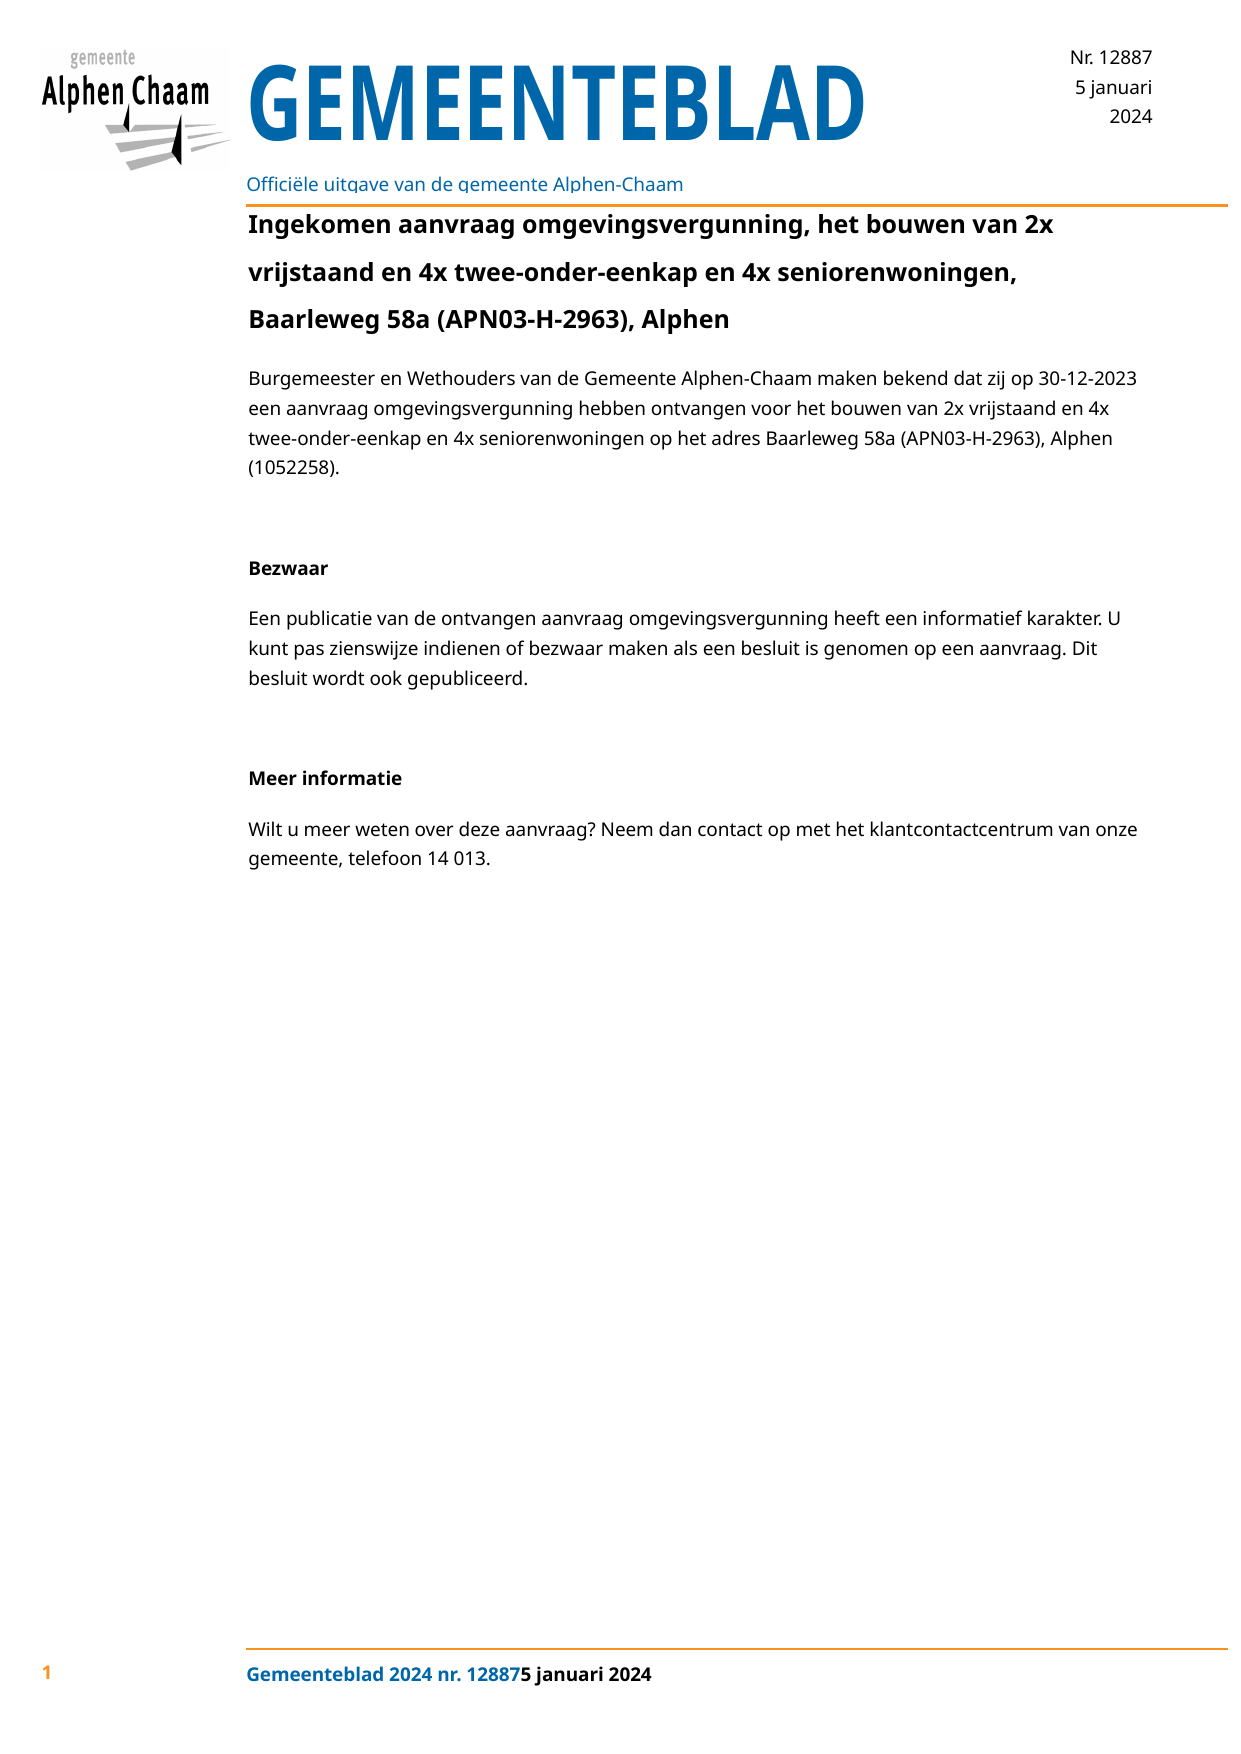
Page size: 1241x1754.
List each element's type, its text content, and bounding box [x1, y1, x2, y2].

text Een publicatie van de ontvangen aanvraag omgevingsvergunning heeft een informatief karakter. U kunt pas zienswijze indienen of bezwaar maken als een besluit is genomen op een aanvraag. Dit besluit wordt ook gepubliceerd. [248, 606, 1152, 690]
text Meer informatie [248, 766, 1152, 791]
text Wilt u meer weten over deze aanvraag? Neem dan contact op met het klantcontactcentrum van onze gemeente, telefoon 14 013. [248, 816, 1152, 871]
text Burgemeester en Wethouders van de Gemeente Alphen-Chaam maken bekend dat zij op 30-12-2023 een aanvraag omgevingsvergunning hebben ontvangen voor het bouwen van 2x vrijstaand en 4x twee-onder-eenkap en 4x seniorenwoningen op het adres Baarleweg 58a (APN03-H-2963), Alphen (1052258). [248, 366, 1152, 480]
text Ingekomen aanvraag omgevingsvergunning, het bouwen van 2x vrijstaand en 4x twee-onder-eenkap en 4x seniorenwoningen, Baarleweg 58a (APN03-H-2963), Alphen [248, 207, 1152, 336]
text Bezwaar [248, 555, 1152, 581]
picture [41, 47, 231, 172]
